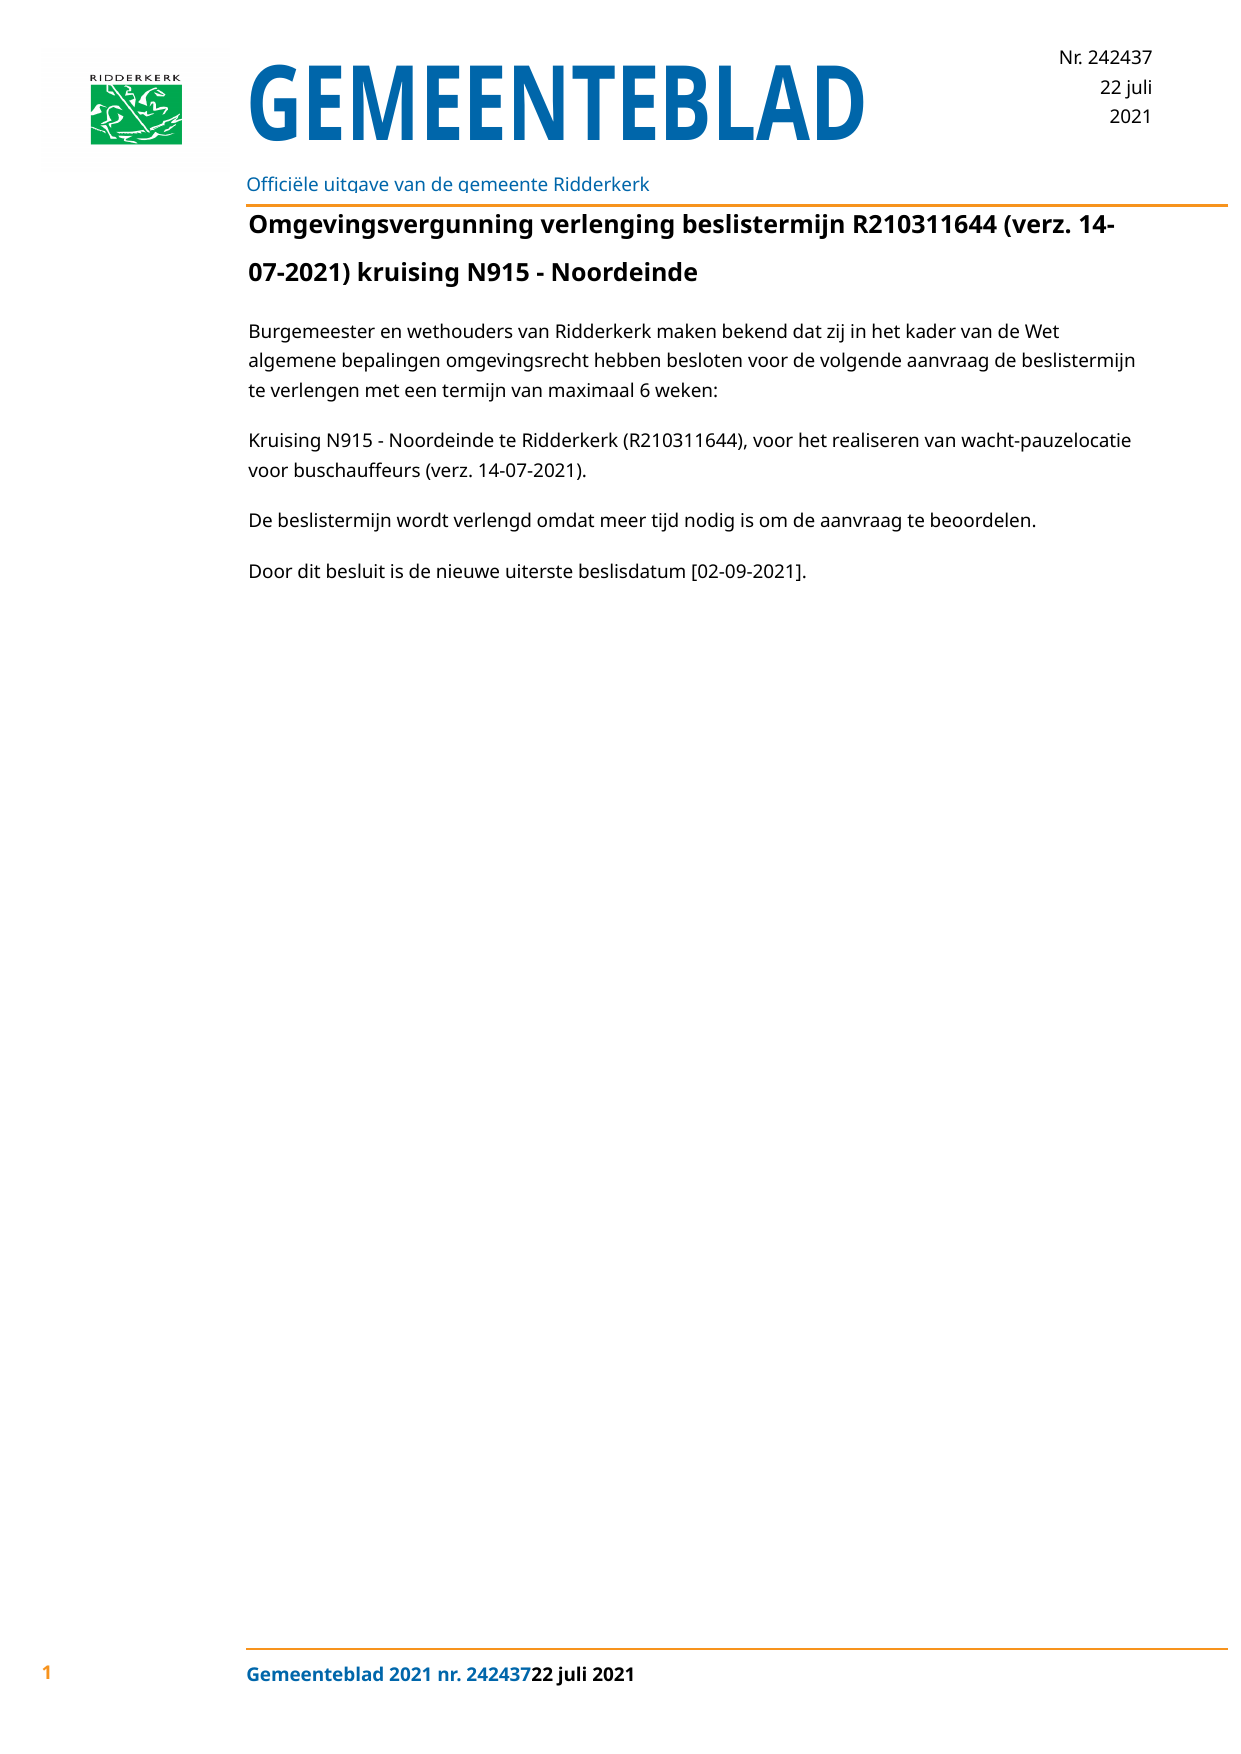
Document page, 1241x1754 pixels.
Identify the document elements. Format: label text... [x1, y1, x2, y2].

text Kruising N915 - Noordeinde te Ridderkerk (R210311644), voor het realiseren van wacht-pauzelocatie voor buschauffeurs (verz. 14-07-2021). [248, 427, 1152, 483]
text Omgevingsvergunning verlenging beslistermijn R210311644 (verz. 14-07-2021) kruising N915 - Noordeinde [248, 207, 1152, 288]
text Door dit besluit is de nieuwe uiterste beslisdatum [02-09-2021]. [248, 558, 1152, 584]
picture [41, 47, 231, 172]
text Burgemeester en wethouders van Ridderkerk maken bekend dat zij in het kader van de Wet algemene bepalingen omgevingsrecht hebben besloten voor de volgende aanvraag de beslistermijn te verlengen met een termijn van maximaal 6 weken: [248, 318, 1152, 403]
text De beslistermijn wordt verlengd omdat meer tijd nodig is om de aanvraag te beoordelen. [248, 507, 1152, 533]
